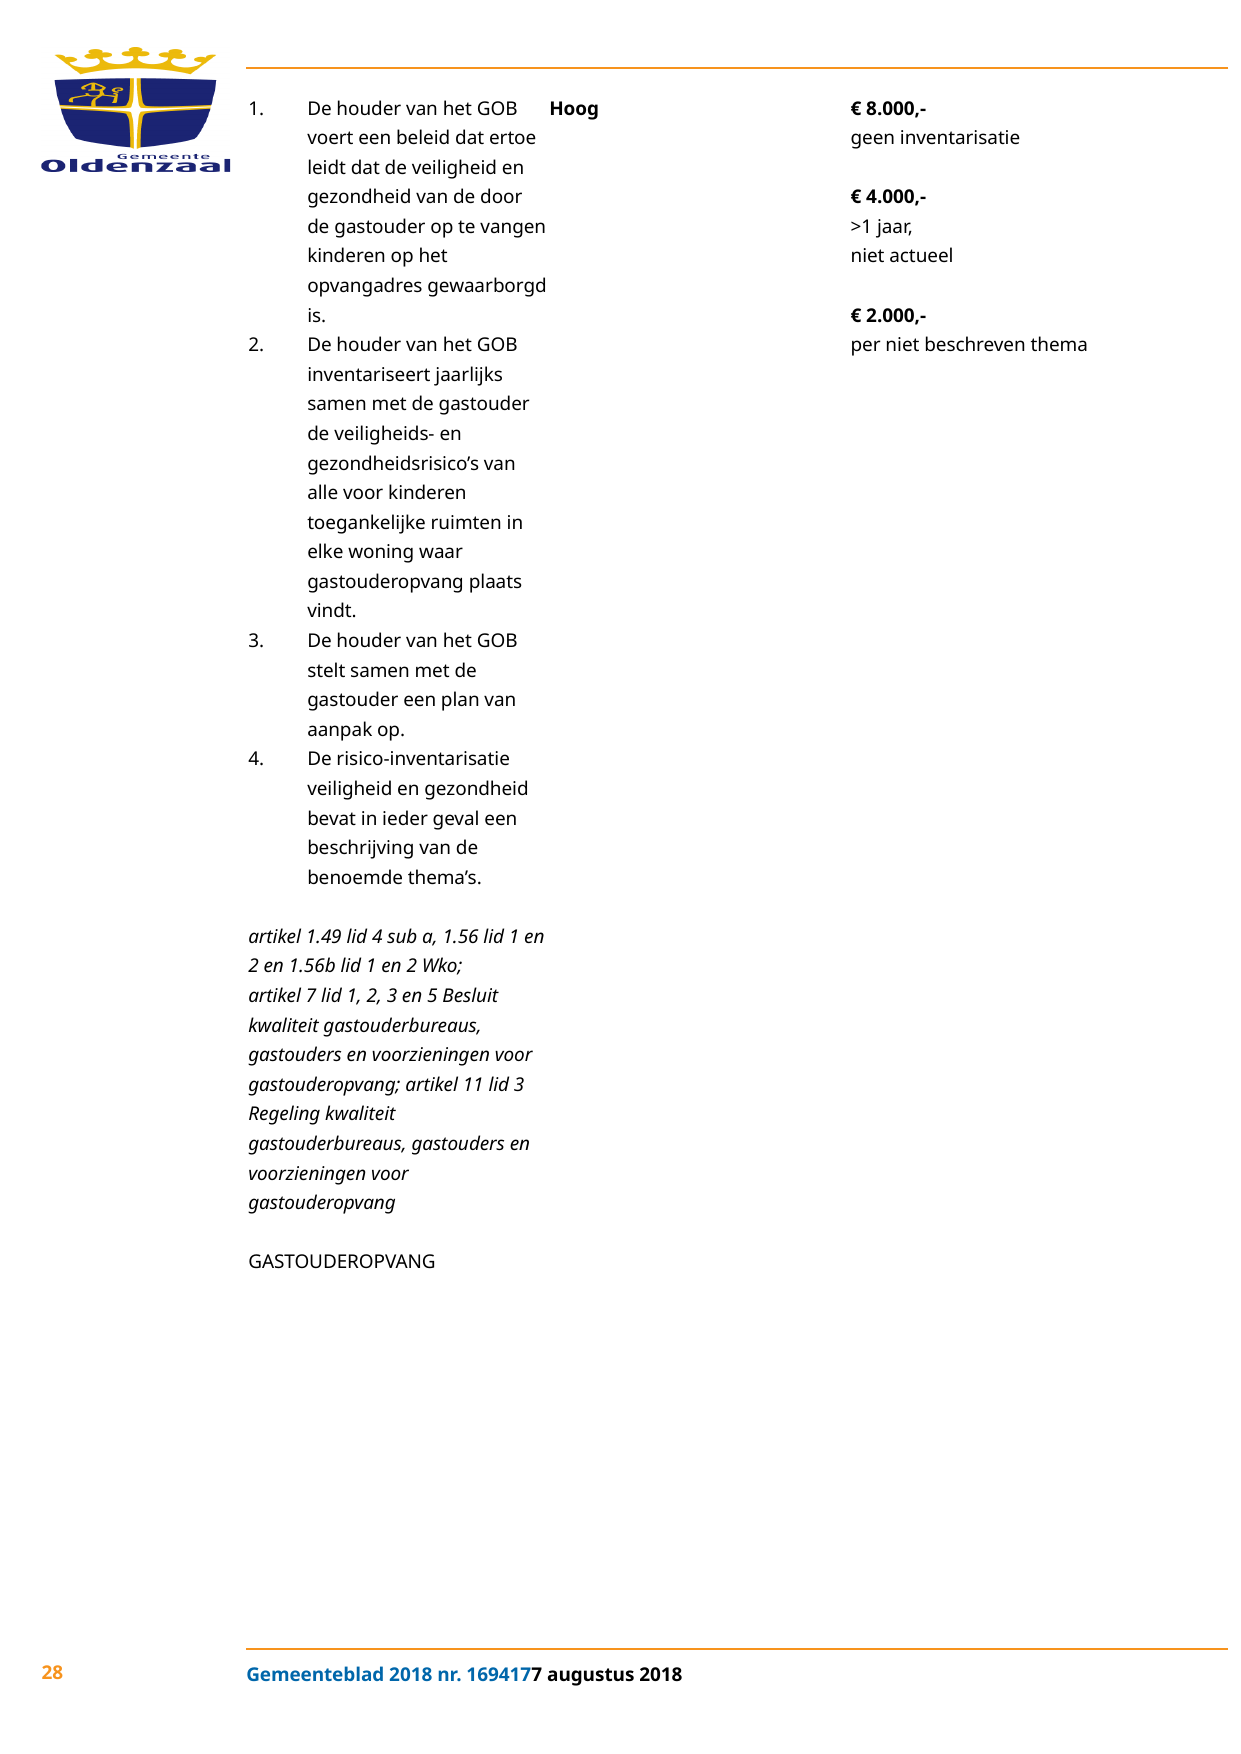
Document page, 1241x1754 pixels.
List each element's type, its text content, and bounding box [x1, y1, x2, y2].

table_cell De houder van het GOB voert een beleid dat ertoe leidt dat de veiligheid en gezondheid van de door de gastouder op te vangen kinderen op het opvangadres gewaarborgd is. De houder van het GOB inventariseert jaarlijks samen met de gastouder de veiligheids- en gezondheidsrisico’s van alle voor kinderen toegankelijke ruimten in elke woning waar gastouderopvang plaats vindt. De houder van het GOB stelt samen met de gastouder een plan van aanpak op. De risico-inventarisatie veiligheid en gezondheid bevat in ieder geval een beschrijving van de benoemde thema’s. artikel 1.49 lid 4 sub a, 1.56 lid 1 en 2 en 1.56b lid 1 en 2 Wko; artikel 7 lid 1, 2, 3 en 5 Besluit kwaliteit gastouderbureaus, gastouders en voorzieningen voor gastouderopvang; artikel 11 lid 3 Regeling kwaliteit gastouderbureaus, gastouders en voorzieningen voor gastouderopvang [248, 95, 549, 1215]
table_cell Hoog [549, 95, 850, 1215]
table_header GASTOUDEROPVANG [248, 1248, 1152, 1274]
picture [41, 47, 231, 172]
table_cell € 8.000,- geen inventarisatie € 4.000,- >1 jaar, niet actueel € 2.000,- per niet beschreven thema [850, 95, 1152, 1215]
